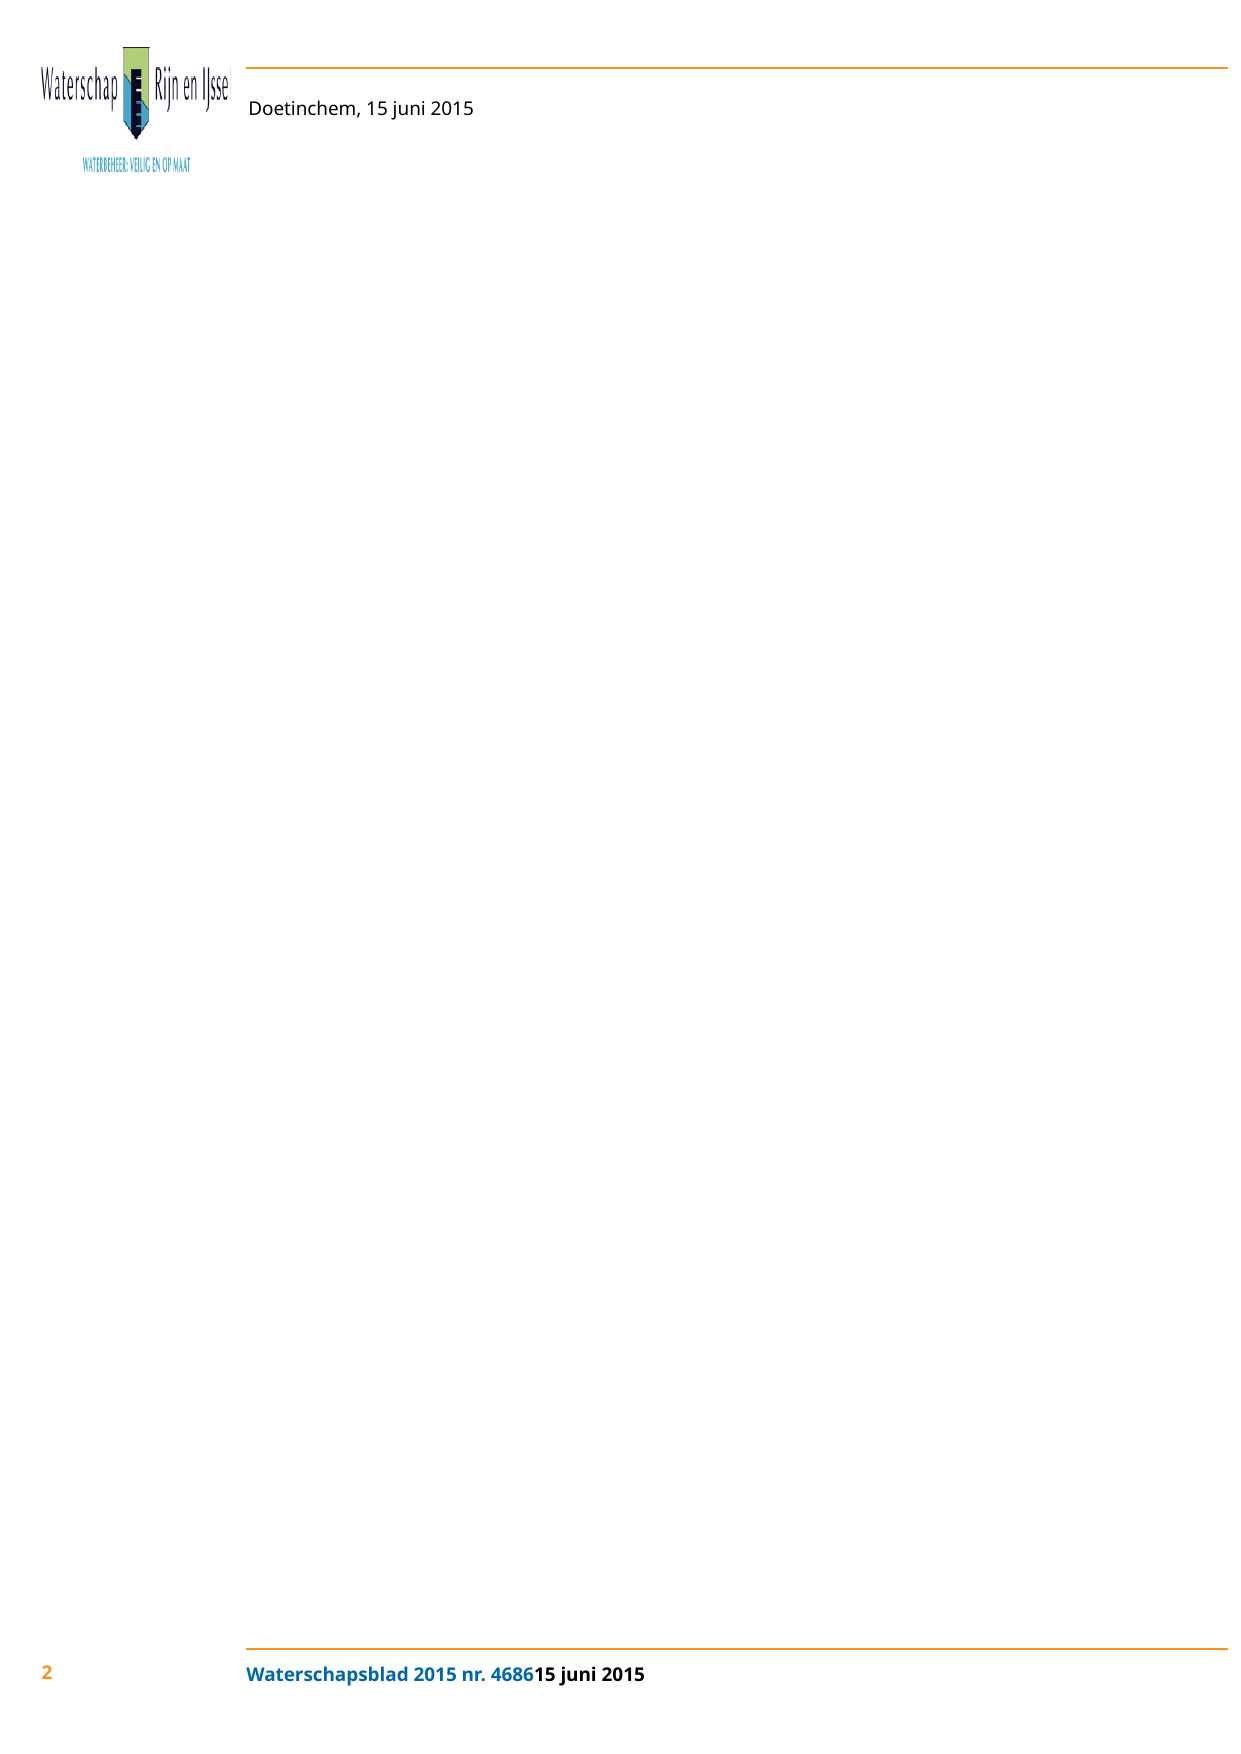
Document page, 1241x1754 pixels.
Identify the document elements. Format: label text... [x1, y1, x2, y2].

text Doetinchem, 15 juni 2015 [248, 95, 1152, 121]
picture [41, 47, 231, 172]
